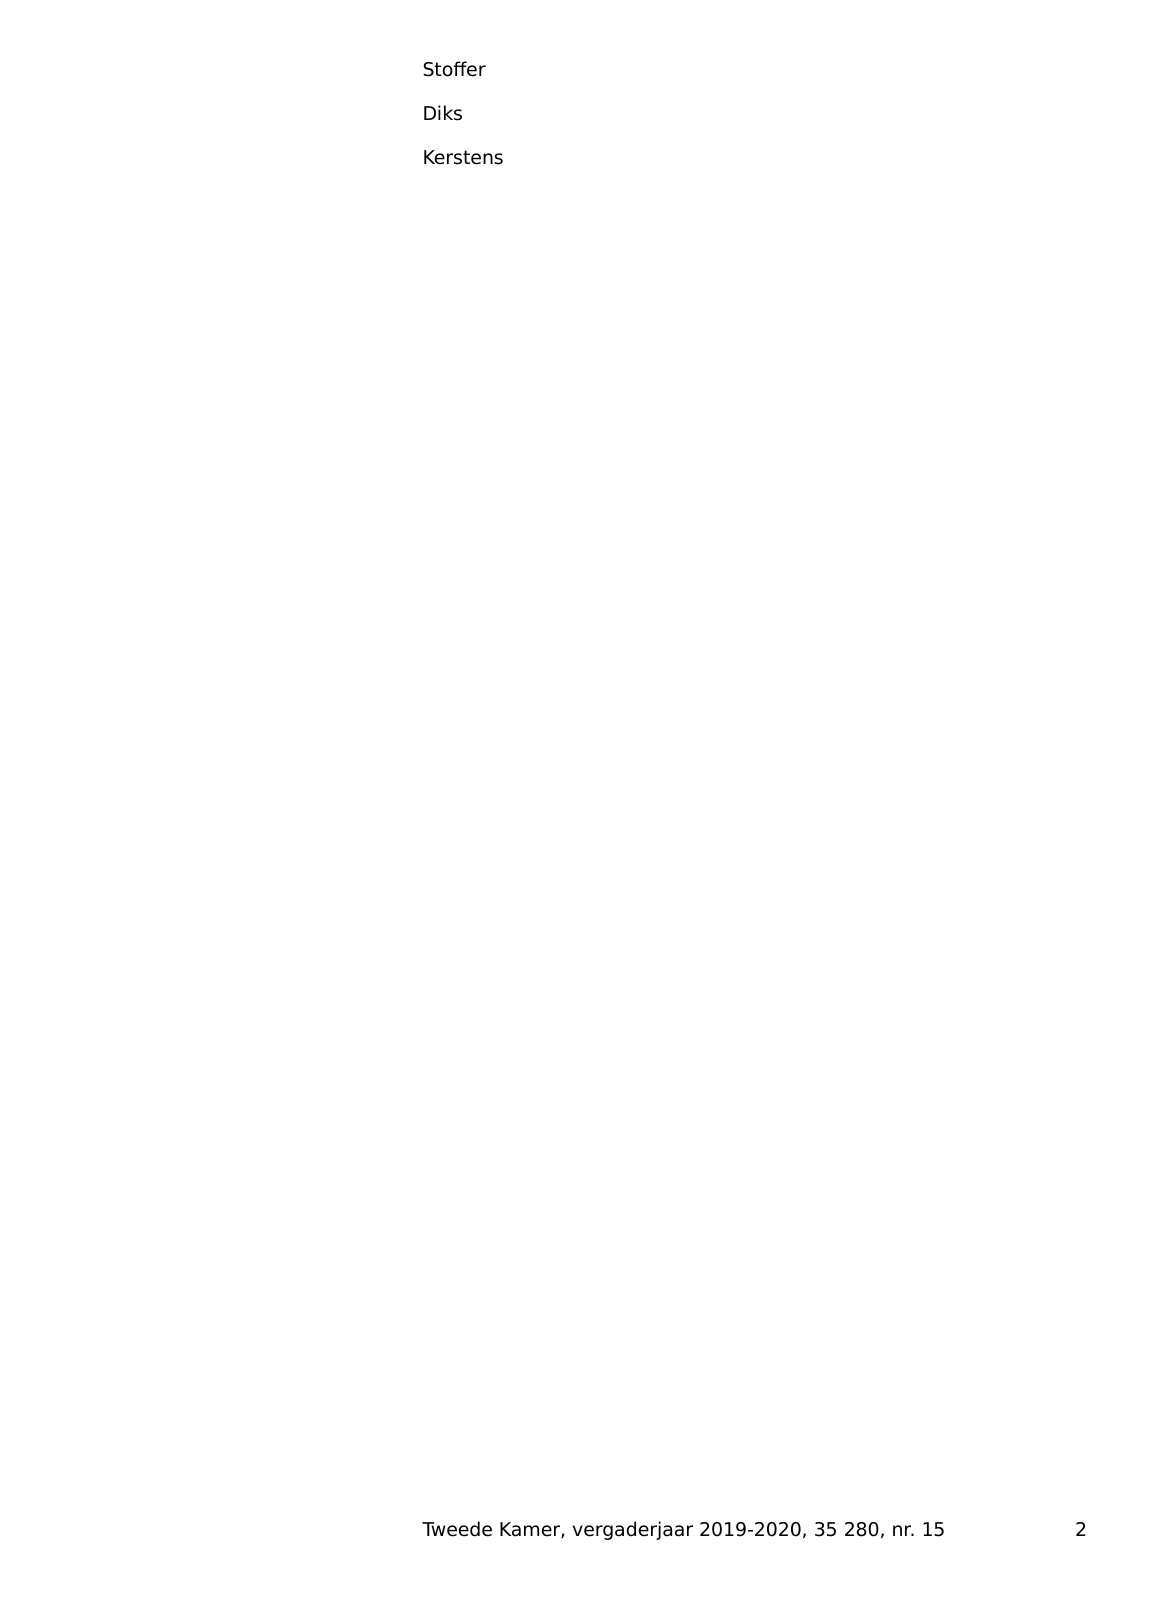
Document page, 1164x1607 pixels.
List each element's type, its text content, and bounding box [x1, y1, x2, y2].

text Stoffer Diks Kerstens [422, 59, 1087, 169]
